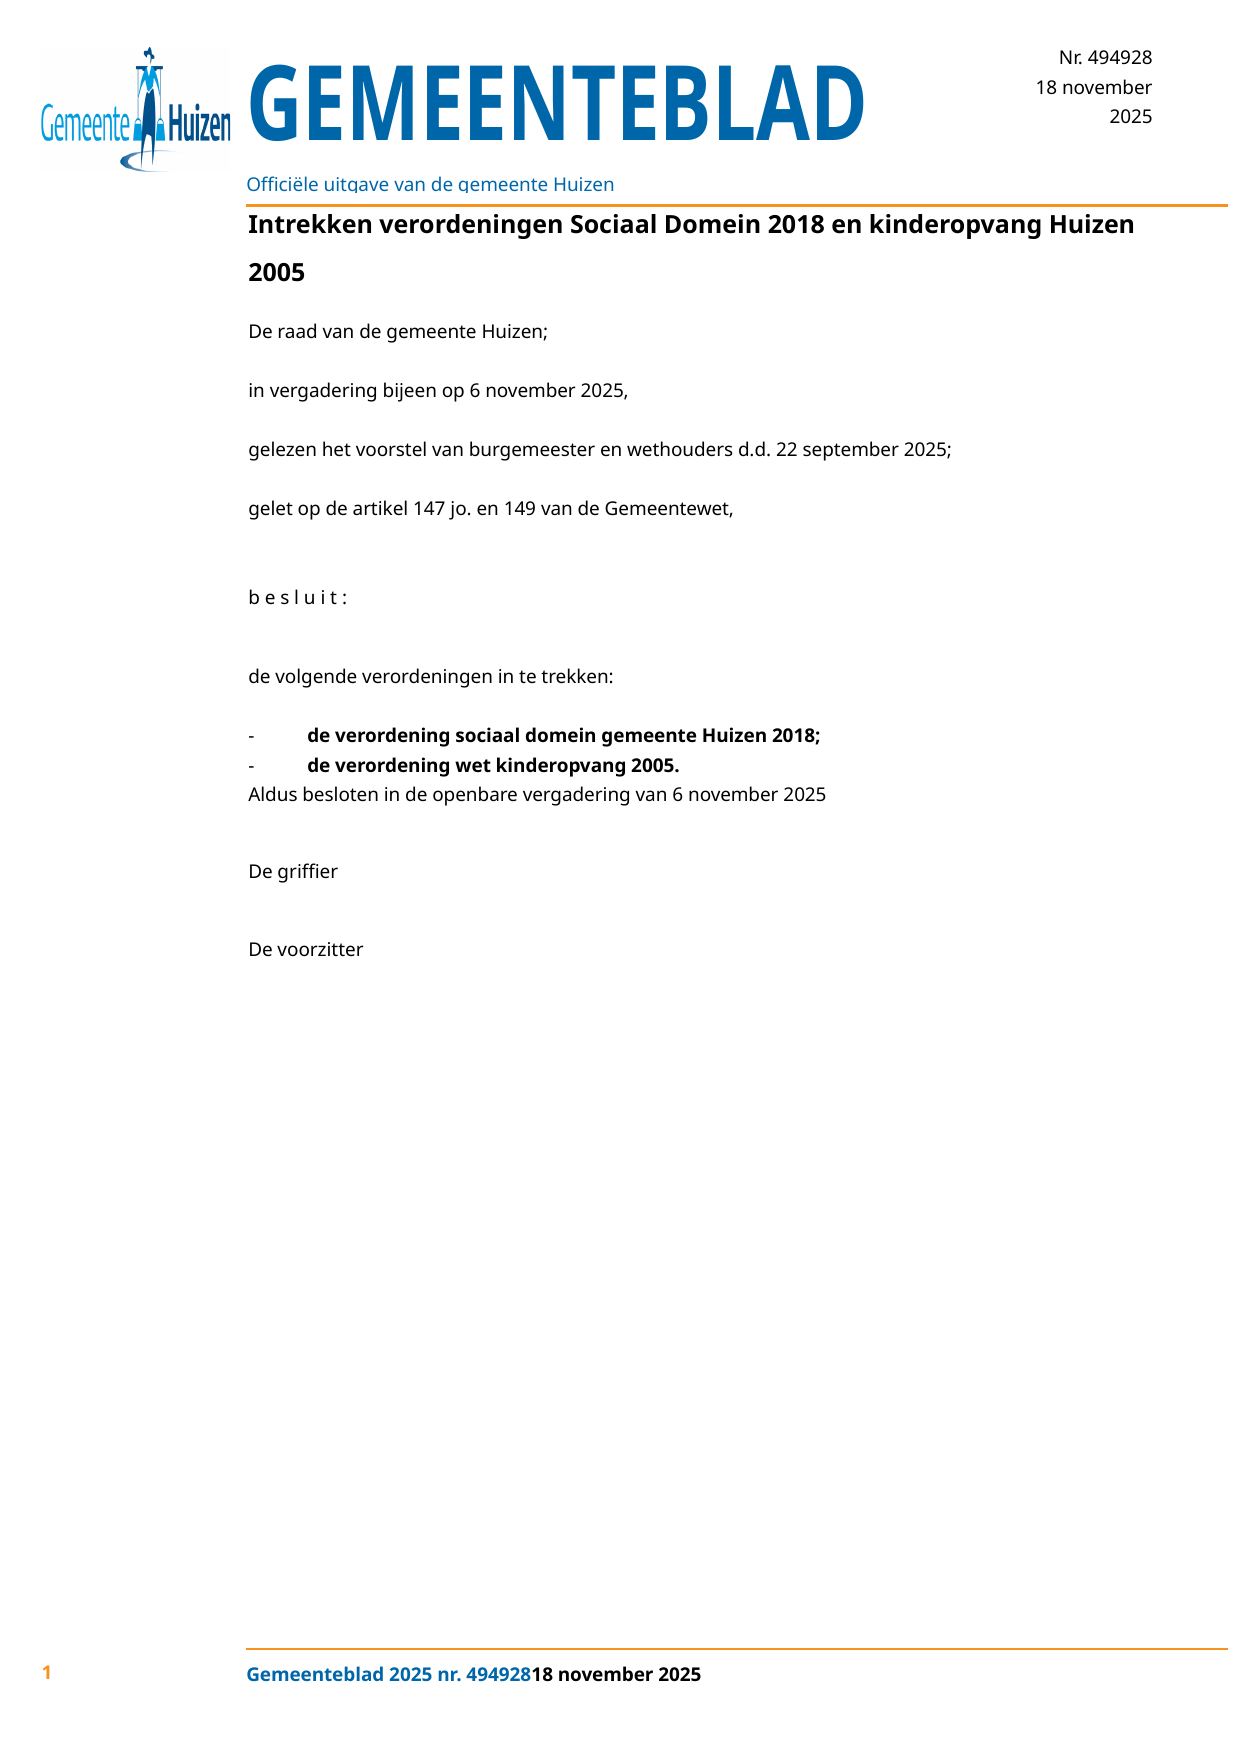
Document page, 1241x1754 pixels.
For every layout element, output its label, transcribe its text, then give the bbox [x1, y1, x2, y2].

text de volgende verordeningen in te trekken: [248, 663, 1152, 689]
list de verordening wet kinderopvang 2005. [248, 752, 1152, 777]
text gelet op de artikel 147 jo. en 149 van de Gemeentewet, [248, 495, 1152, 521]
text De voorzitter [248, 936, 1152, 961]
text Intrekken verordeningen Sociaal Domein 2018 en kinderopvang Huizen 2005 [248, 207, 1152, 288]
text gelezen het voorstel van burgemeester en wethouders d.d. 22 september 2025; [248, 436, 1152, 462]
picture [41, 47, 231, 172]
text De griffier [248, 858, 1152, 884]
text De raad van de gemeente Huizen; [248, 318, 1152, 344]
text b e s l u i t : [248, 584, 1152, 610]
text Aldus besloten in de openbare vergadering van 6 november 2025 [248, 781, 1152, 807]
text in vergadering bijeen op 6 november 2025, [248, 377, 1152, 403]
list de verordening sociaal domein gemeente Huizen 2018; [248, 722, 1152, 748]
